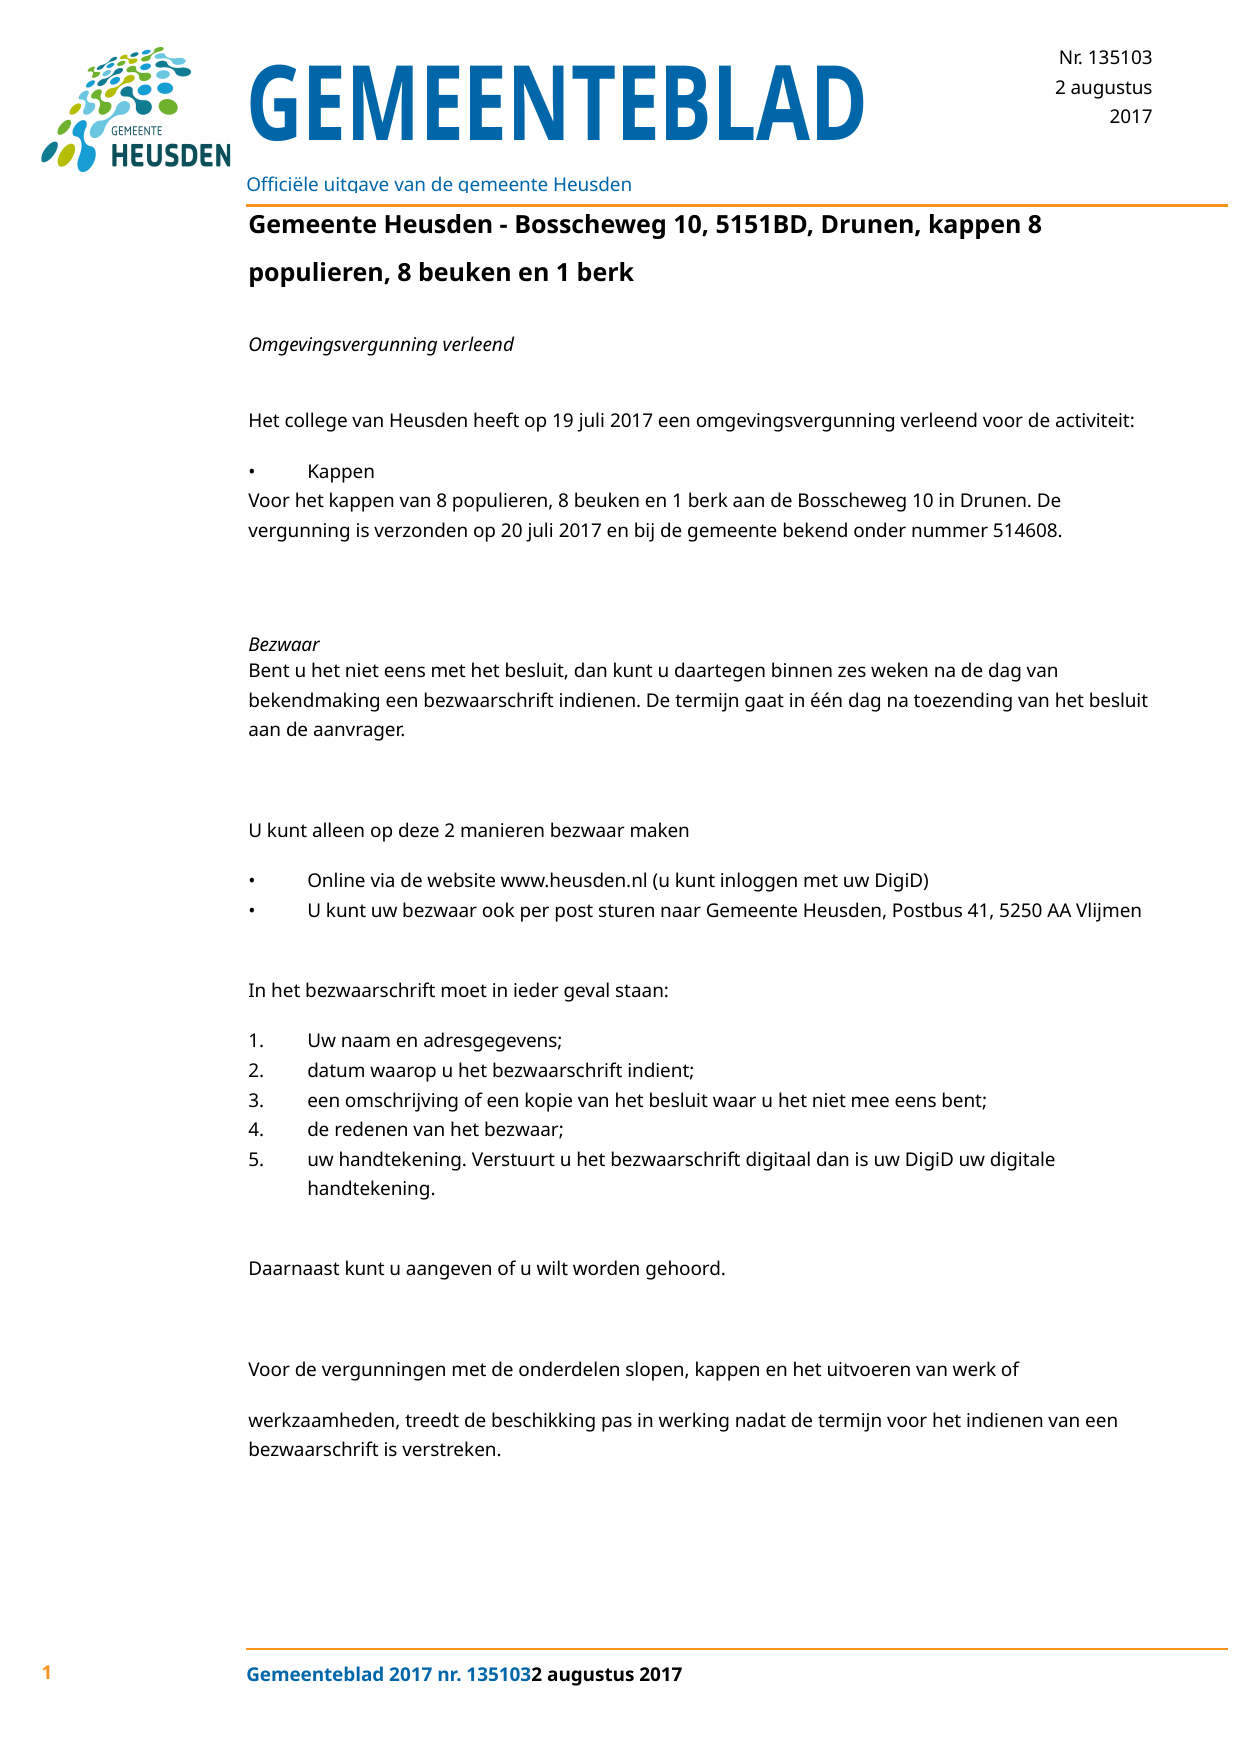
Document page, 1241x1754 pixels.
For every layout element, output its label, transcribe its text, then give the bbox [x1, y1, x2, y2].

list een omschrijving of een kopie van het besluit waar u het niet mee eens bent; [248, 1087, 1152, 1113]
list de redenen van het bezwaar; [248, 1116, 1152, 1142]
text Daarnaast kunt u aangeven of u wilt worden gehoord. [248, 1256, 1152, 1281]
text Voor de vergunningen met de onderdelen slopen, kappen en het uitvoeren van werk of [248, 1356, 1152, 1382]
text Voor het kappen van 8 populieren, 8 beuken en 1 berk aan de Bosscheweg 10 in Drunen. De vergunning is verzonden op 20 juli 2017 en bij de gemeente bekend onder nummer 514608. [248, 488, 1152, 543]
text Bezwaar [248, 632, 1152, 657]
text U kunt alleen op deze 2 manieren bezwaar maken [248, 817, 1152, 843]
text Het college van Heusden heeft op 19 juli 2017 een omgevingsvergunning verleend voor de activiteit: [248, 408, 1152, 433]
list datum waarop u het bezwaarschrift indient; [248, 1057, 1152, 1083]
list uw handtekening. Verstuurt u het bezwaarschrift digitaal dan is uw DigiD uw digitale handtekening. [248, 1146, 1152, 1201]
list Kappen [248, 458, 1152, 484]
picture [41, 47, 231, 172]
list U kunt uw bezwaar ook per post sturen naar Gemeente Heusden, Postbus 41, 5250 AA Vlijmen [248, 897, 1152, 923]
text Omgevingsvergunning verleend [248, 331, 1152, 357]
text werkzaamheden, treedt de beschikking pas in werking nadat de termijn voor het indienen van een bezwaarschrift is verstreken. [248, 1407, 1152, 1462]
text Bent u het niet eens met het besluit, dan kunt u daartegen binnen zes weken na de dag van bekendmaking een bezwaarschrift indienen. De termijn gaat in één dag na toezending van het besluit aan de aanvrager. [248, 657, 1152, 742]
list Online via de website www.heusden.nl (u kunt inloggen met uw DigiD) [248, 868, 1152, 893]
text Gemeente Heusden - Bosscheweg 10, 5151BD, Drunen, kappen 8 populieren, 8 beuken en 1 berk [248, 207, 1152, 288]
text In het bezwaarschrift moet in ieder geval staan: [248, 977, 1152, 1003]
list Uw naam en adresgegevens; [248, 1028, 1152, 1053]
